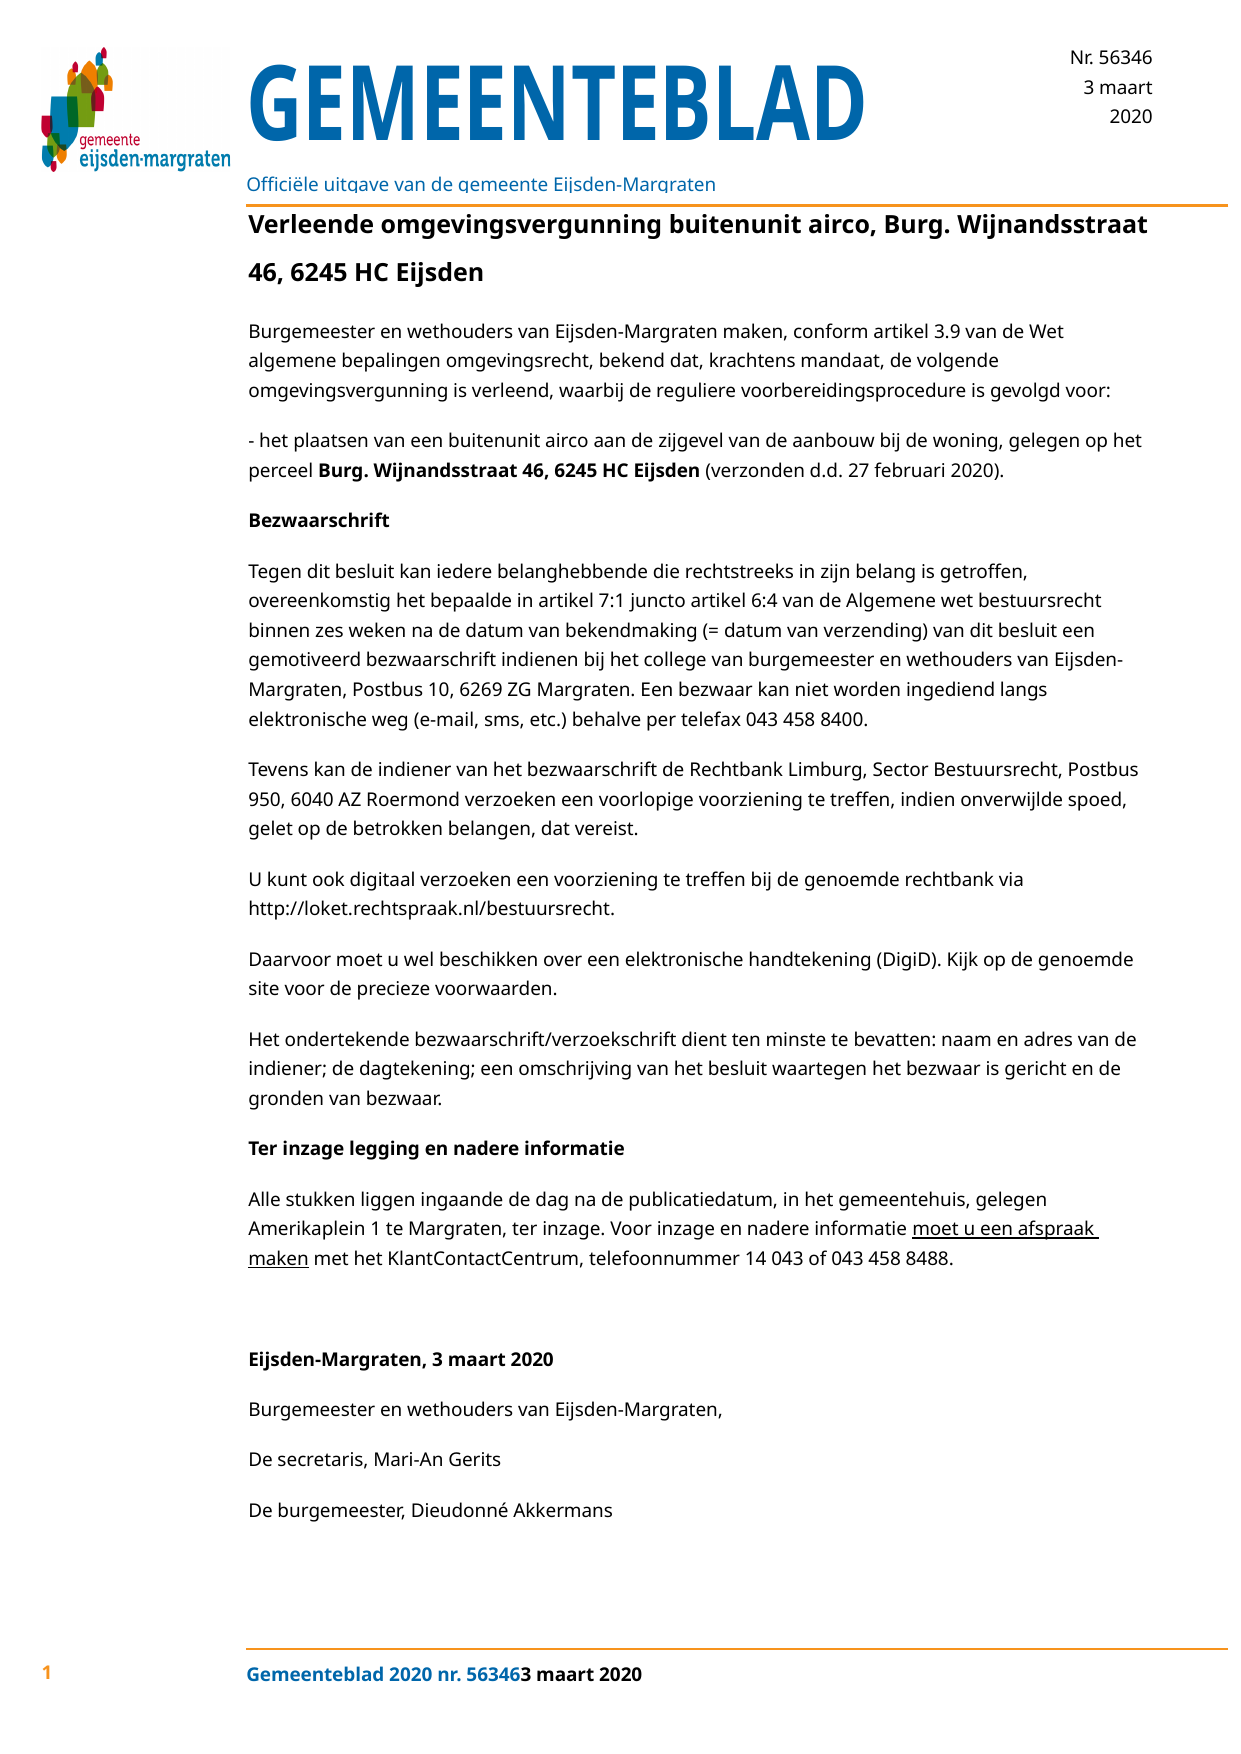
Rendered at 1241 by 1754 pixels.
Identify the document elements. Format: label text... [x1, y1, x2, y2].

text De burgemeester, Dieudonné Akkermans [248, 1497, 1152, 1523]
text Tevens kan de indiener van het bezwaarschrift de Rechtbank Limburg, Sector Bestuursrecht, Postbus 950, 6040 AZ Roermond verzoeken een voorlopige voorziening te treffen, indien onverwijlde spoed, gelet op de betrokken belangen, dat vereist. [248, 756, 1152, 841]
text U kunt ook digitaal verzoeken een voorziening te treffen bij de genoemde rechtbank via http://loket.rechtspraak.nl/bestuursrecht. [248, 866, 1152, 921]
text Eijsden-Margraten, 3 maart 2020 [248, 1346, 1152, 1372]
text Verleende omgevingsvergunning buitenunit airco, Burg. Wijnandsstraat 46, 6245 HC Eijsden [248, 207, 1152, 288]
text Burgemeester en wethouders van Eijsden-Margraten maken, conform artikel 3.9 van de Wet algemene bepalingen omgevingsrecht, bekend dat, krachtens mandaat, de volgende omgevingsvergunning is verleend, waarbij de reguliere voorbereidingsprocedure is gevolgd voor: [248, 318, 1152, 403]
text - het plaatsen van een buitenunit airco aan de zijgevel van de aanbouw bij de woning, gelegen op het perceel Burg. Wijnandsstraat 46, 6245 HC Eijsden (verzonden d.d. 27 februari 2020). [248, 427, 1152, 483]
text Ter inzage legging en nadere informatie [248, 1135, 1152, 1161]
text Burgemeester en wethouders van Eijsden-Margraten, [248, 1396, 1152, 1422]
text Het ondertekende bezwaarschrift/verzoekschrift dient ten minste te bevatten: naam en adres van de indiener; de dagtekening; een omschrijving van het besluit waartegen het bezwaar is gericht en de gronden van bezwaar. [248, 1026, 1152, 1111]
text Tegen dit besluit kan iedere belanghebbende die rechtstreeks in zijn belang is getroffen, overeenkomstig het bepaalde in artikel 7:1 juncto artikel 6:4 van de Algemene wet bestuursrecht binnen zes weken na de datum van bekendmaking (= datum van verzending) van dit besluit een gemotiveerd bezwaarschrift indienen bij het college van burgemeester en wethouders van Eijsden-Margraten, Postbus 10, 6269 ZG Margraten. Een bezwaar kan niet worden ingediend langs elektronische weg (e-mail, sms, etc.) behalve per telefax 043 458 8400. [248, 558, 1152, 732]
text De secretaris, Mari-An Gerits [248, 1447, 1152, 1472]
picture [41, 47, 231, 172]
text Bezwaarschrift [248, 507, 1152, 533]
text Alle stukken liggen ingaande de dag na de publicatiedatum, in het gemeentehuis, gelegen Amerikaplein 1 te Margraten, ter inzage. Voor inzage en nadere informatie moet u een afspraak maken met het KlantContactCentrum, telefoonnummer 14 043 of 043 458 8488. [248, 1186, 1152, 1271]
text Daarvoor moet u wel beschikken over een elektronische handtekening (DigiD). Kijk op de genoemde site voor de precieze voorwaarden. [248, 946, 1152, 1001]
